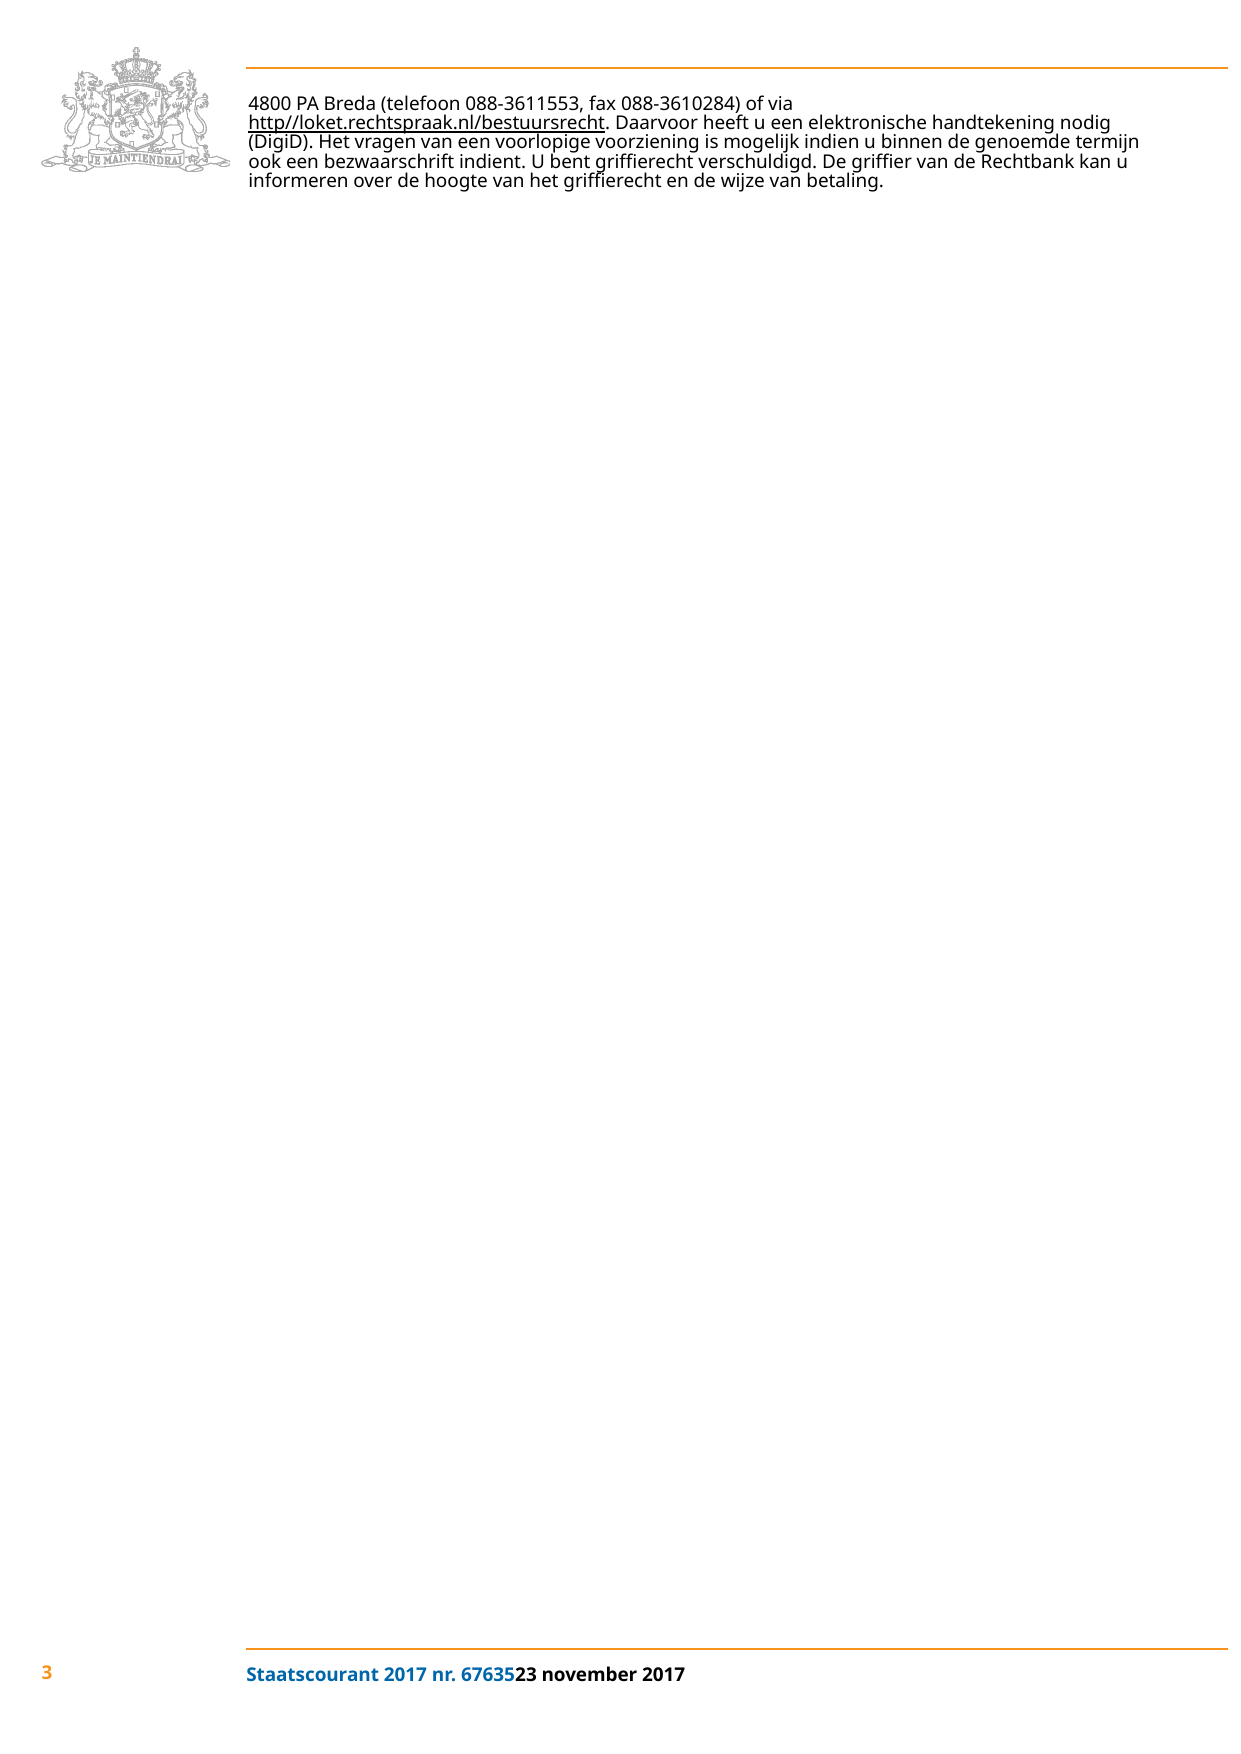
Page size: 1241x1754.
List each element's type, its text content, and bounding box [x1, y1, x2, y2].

picture [41, 47, 231, 172]
text 4800 PA Breda (telefoon 088-3611553, fax 088-3610284) of via http//loket.rechtspraak.nl/bestuursrecht. Daarvoor heeft u een elektronische handtekening nodig (DigiD). Het vragen van een voorlopige voorziening is mogelijk indien u binnen de genoemde termijn ook een bezwaarschrift indient. U bent griffierecht verschuldigd. De griffier van de Rechtbank kan u informeren over de hoogte van het griffierecht en de wijze van betaling. [248, 95, 1152, 191]
